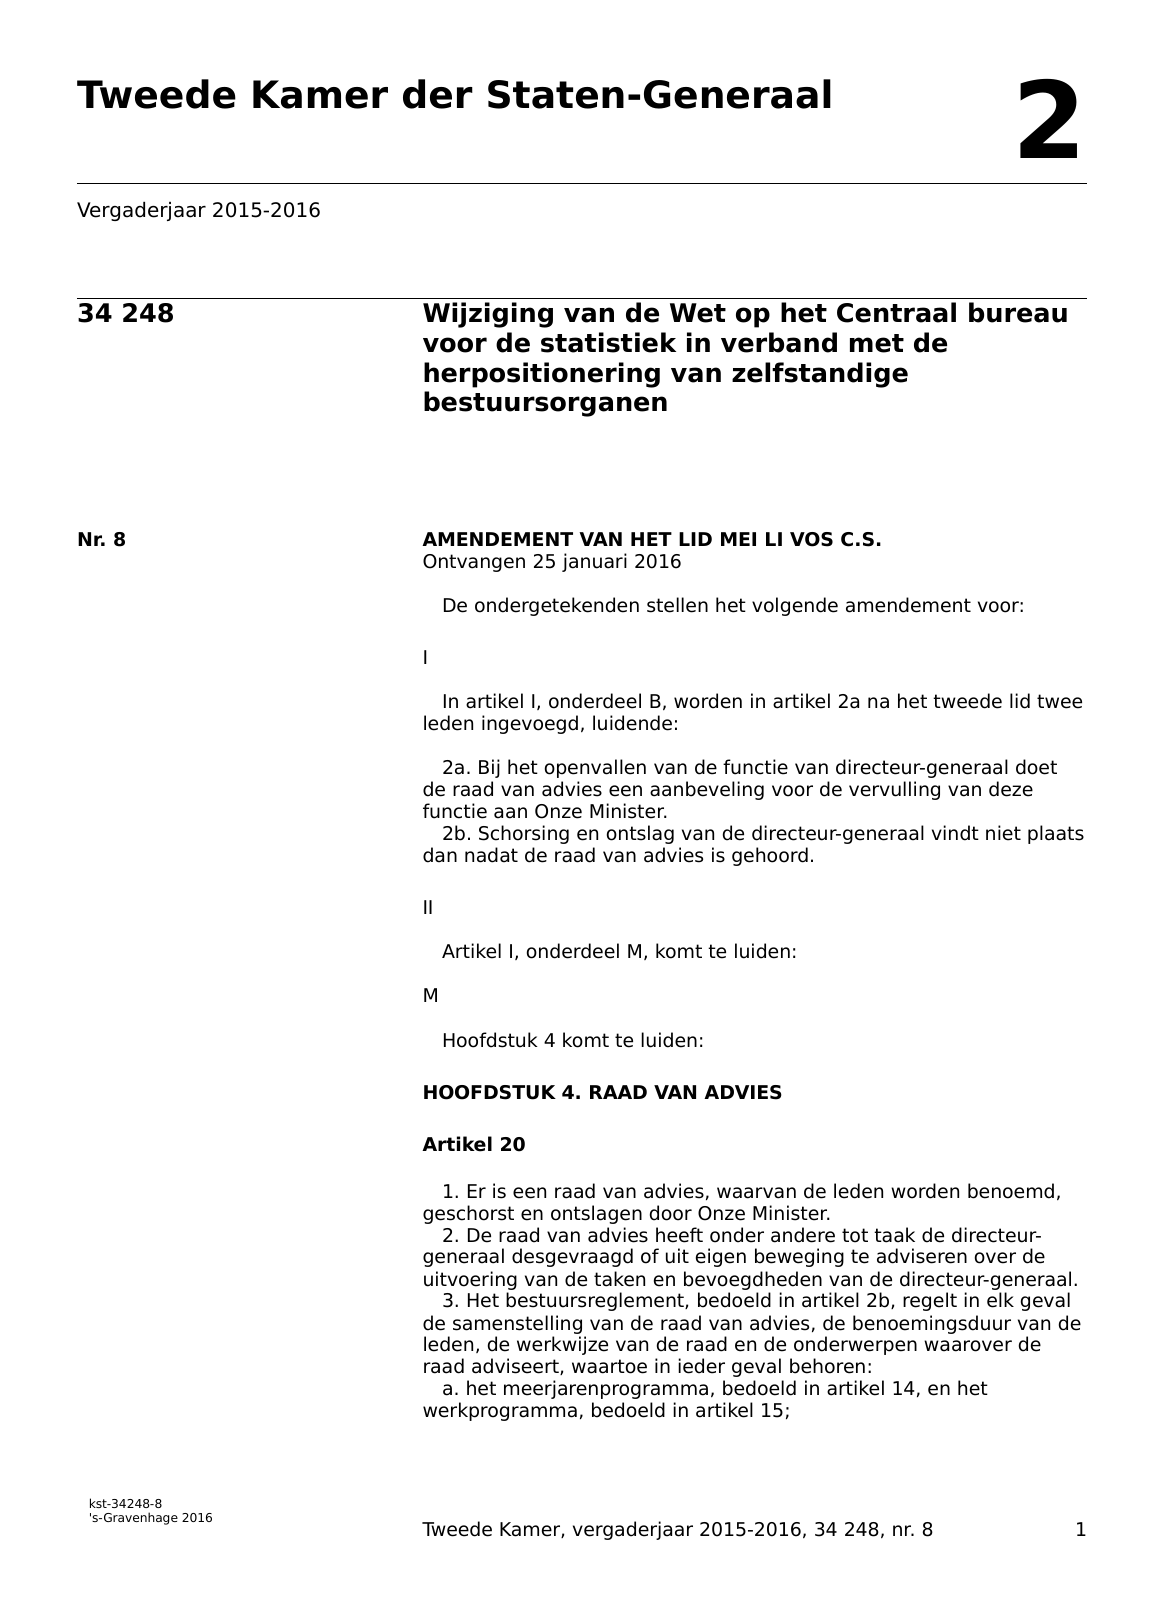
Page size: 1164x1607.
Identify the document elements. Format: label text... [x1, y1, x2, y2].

subtitle HOOFDSTUK 4. RAAD VAN ADVIES [422, 1082, 1087, 1103]
text 2. De raad van advies heeft onder andere tot taak de directeur-generaal desgevraagd of uit eigen beweging te adviseren over de uitvoering van de taken en bevoegdheden van de directeur-generaal. [422, 1224, 1087, 1290]
text kst-34248-8 [88, 1497, 323, 1511]
subtitle Nr. 8 AMENDEMENT VAN HET LID MEI LI VOS C.S. [77, 529, 1087, 551]
subtitle II [422, 897, 1087, 919]
text Ontvangen 25 januari 2016 [422, 551, 1087, 573]
text M [422, 985, 1087, 1007]
subtitle Artikel 20 [422, 1133, 1087, 1156]
text 3. Het bestuursreglement, bedoeld in artikel 2b, regelt in elk geval de samenstelling van de raad van advies, de benoemingsduur van de leden, de werkwijze van de raad en de onderwerpen waarover de raad adviseert, waartoe in ieder geval behoren: [422, 1290, 1087, 1378]
text 2b. Schorsing en ontslag van de directeur-generaal vindt niet plaats dan nadat de raad van advies is gehoord. [422, 823, 1087, 867]
table_cell Vergaderjaar 2015-2016 [77, 184, 1087, 298]
subtitle I [422, 647, 1087, 669]
subtitle 34 248 Wijziging van de Wet op het Centraal bureau voor de statistiek in verband met de herpositionering van zelfstandige bestuursorganen [77, 299, 1087, 418]
text De ondergetekenden stellen het volgende amendement voor: [422, 595, 1087, 617]
text Hoofdstuk 4 komt te luiden: [422, 1029, 1087, 1052]
text Artikel I, onderdeel M, komt te luiden: [422, 941, 1087, 963]
text 1. Er is een raad van advies, waarvan de leden worden benoemd, geschorst en ontslagen door Onze Minister. [422, 1181, 1087, 1224]
text In artikel I, onderdeel B, worden in artikel 2a na het tweede lid twee leden ingevoegd, luidende: [422, 691, 1087, 735]
text 2a. Bij het openvallen van de functie van directeur-generaal doet de raad van advies een aanbeveling voor de vervulling van deze functie aan Onze Minister. [422, 757, 1087, 823]
table_header Tweede Kamer der Staten-Generaal [77, 59, 886, 183]
table_header 2 [886, 59, 1087, 183]
text a. het meerjarenprogramma, bedoeld in artikel 14, en het werkprogramma, bedoeld in artikel 15; [422, 1378, 1087, 1422]
text 's-Gravenhage 2016 [88, 1511, 323, 1525]
